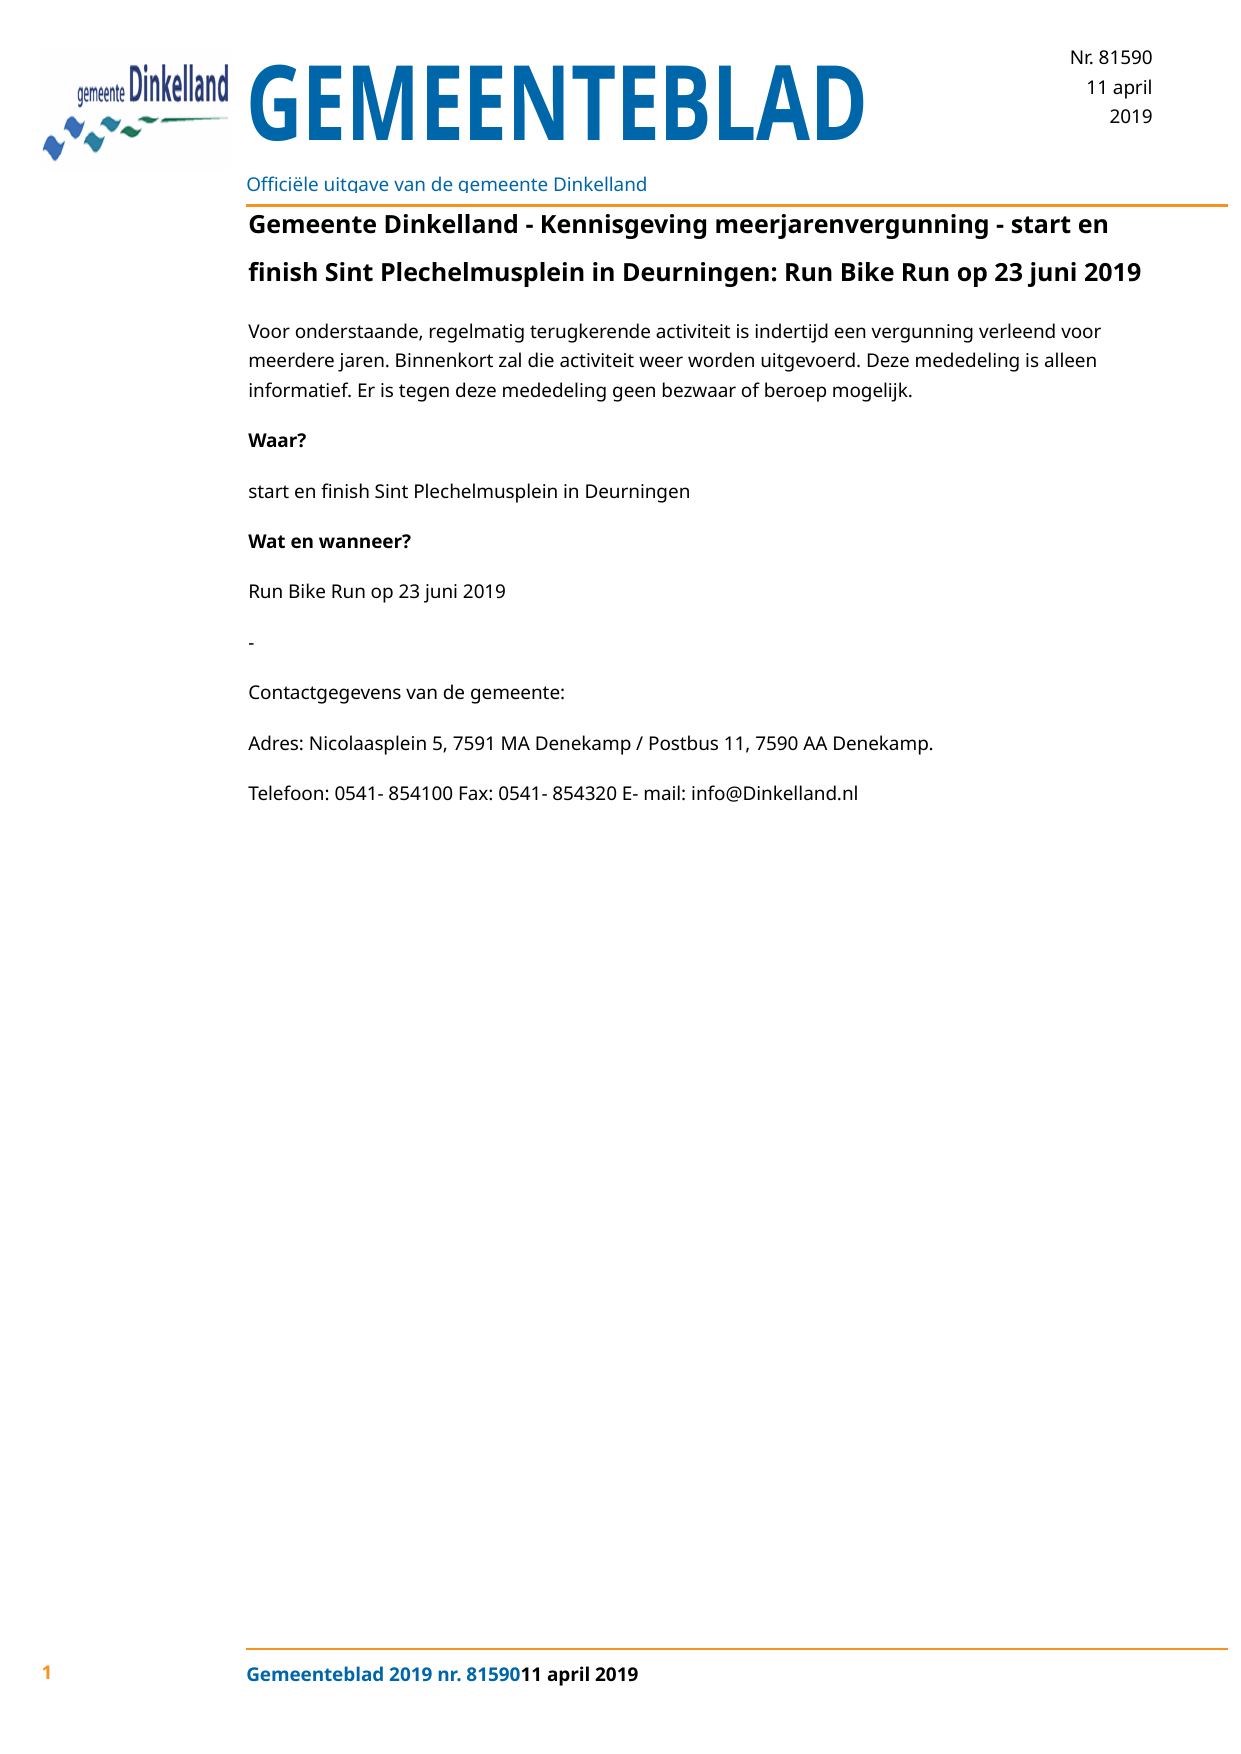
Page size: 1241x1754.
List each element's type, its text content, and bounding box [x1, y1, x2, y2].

text Run Bike Run op 23 juni 2019 [248, 579, 1152, 604]
text - [248, 629, 1152, 655]
text Waar? [248, 427, 1152, 453]
text Wat en wanneer? [248, 528, 1152, 554]
text Telefoon: 0541- 854100 Fax: 0541- 854320 E- mail: info@Dinkelland.nl [248, 780, 1152, 806]
text start en finish Sint Plechelmusplein in Deurningen [248, 478, 1152, 504]
text Gemeente Dinkelland - Kennisgeving meerjarenvergunning - start en finish Sint Plechelmusplein in Deurningen: Run Bike Run op 23 juni 2019 [248, 207, 1152, 288]
text Adres: Nicolaasplein 5, 7591 MA Denekamp / Postbus 11, 7590 AA Denekamp. [248, 730, 1152, 756]
text Voor onderstaande, regelmatig terugkerende activiteit is indertijd een vergunning verleend voor meerdere jaren. Binnenkort zal die activiteit weer worden uitgevoerd. Deze mededeling is alleen informatief. Er is tegen deze mededeling geen bezwaar of beroep mogelijk. [248, 318, 1152, 403]
picture [41, 47, 231, 172]
text Contactgegevens van de gemeente: [248, 679, 1152, 705]
